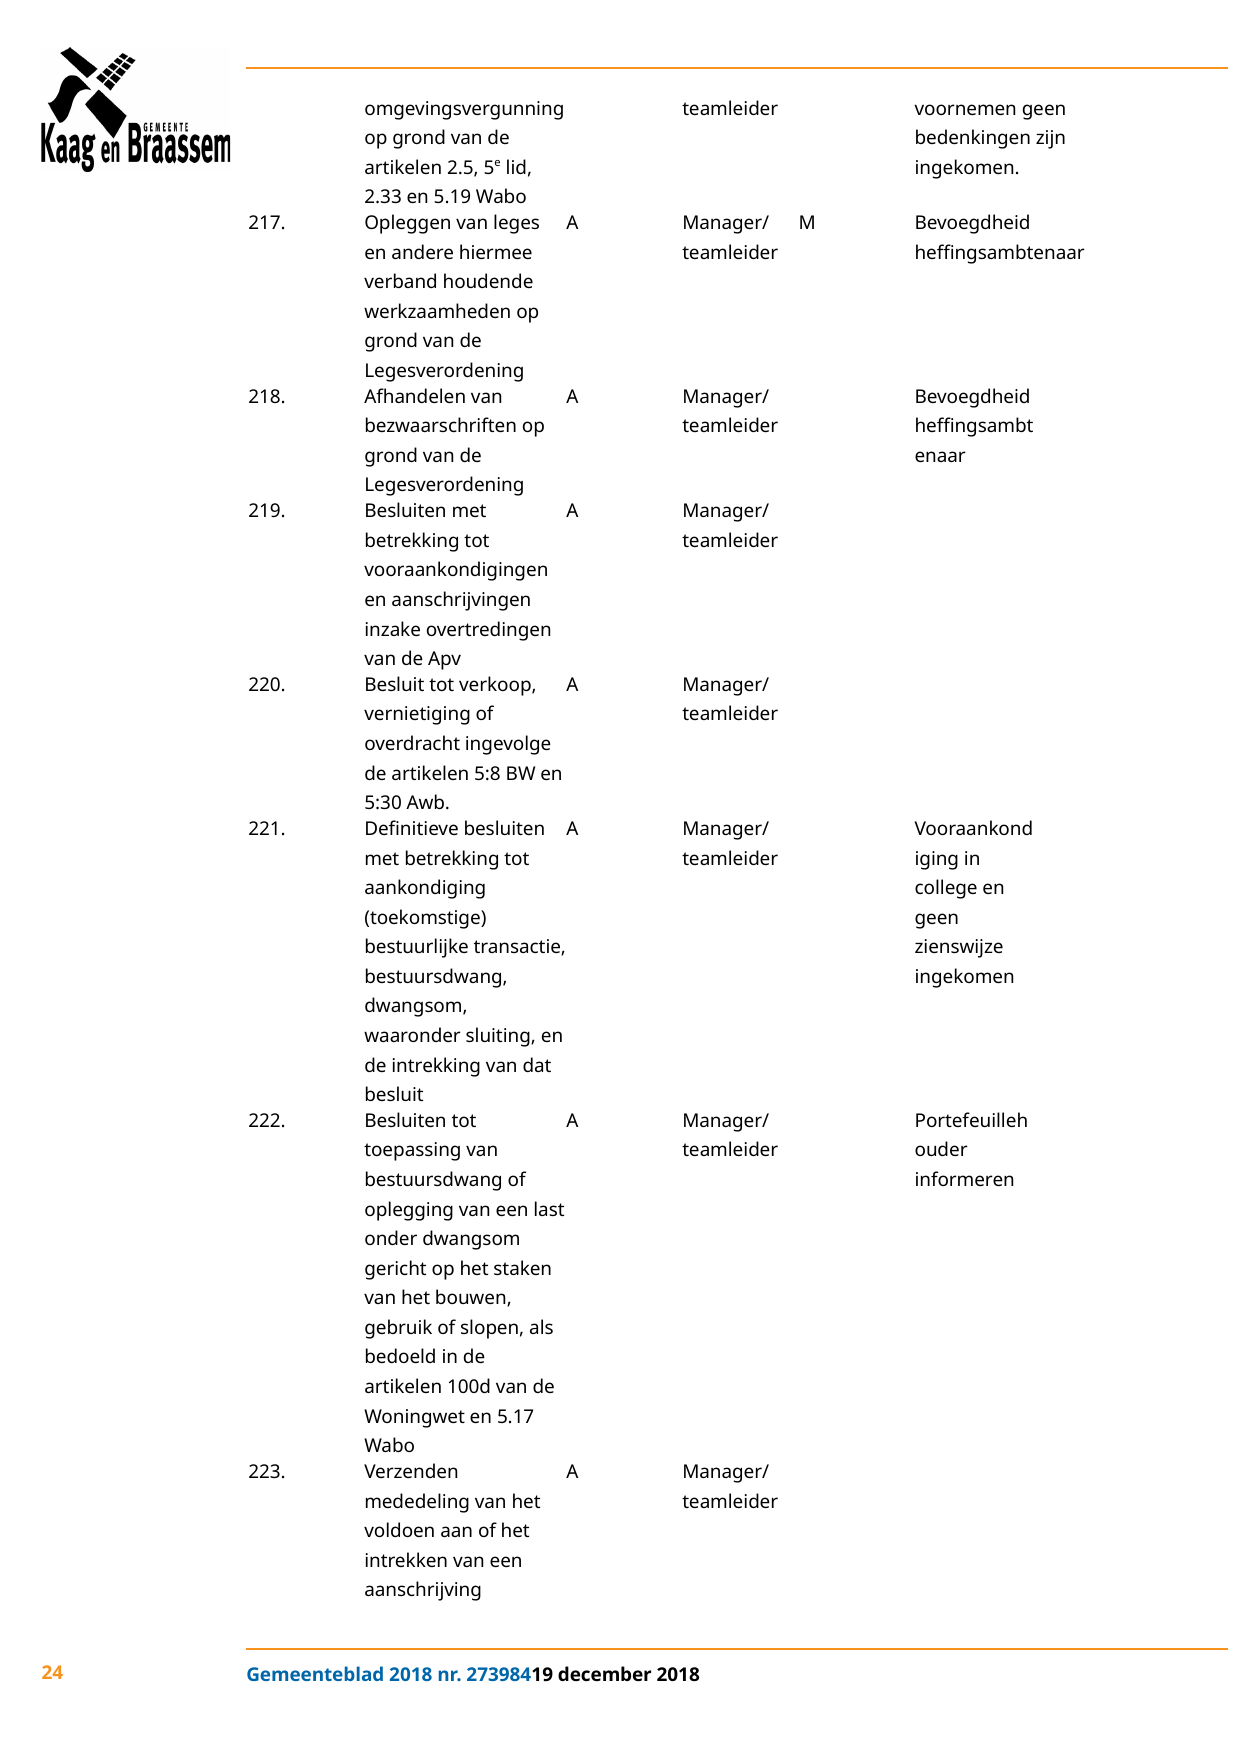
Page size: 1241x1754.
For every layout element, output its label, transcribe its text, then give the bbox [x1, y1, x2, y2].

table_cell Manager/ teamleider [682, 498, 798, 671]
table_cell A [566, 498, 682, 671]
table_cell Besluit tot verkoop, vernietiging of overdracht ingevolge de artikelen 5:8 BW en 5:30 Awb. [364, 671, 566, 815]
table_cell teamleider [682, 95, 798, 209]
table_cell Definitieve besluiten met betrekking tot aankondiging (toekomstige) bestuurlijke transactie, bestuursdwang, dwangsom, waaronder sluiting, en de intrekking van dat besluit [364, 815, 566, 1107]
table_cell Manager/ teamleider [682, 671, 798, 815]
table_cell 223. [248, 1458, 364, 1602]
table_cell [914, 1458, 1035, 1602]
table_cell [248, 95, 364, 209]
table_cell [798, 383, 914, 497]
table_cell [914, 498, 1035, 671]
picture [41, 47, 231, 172]
table_cell Vooraankondiging in college en geen zienswijze ingekomen [914, 815, 1035, 1107]
table_cell Manager/ teamleider [682, 383, 798, 497]
table_cell A [566, 209, 682, 383]
table_cell 217. [248, 209, 364, 383]
table_cell [914, 671, 1035, 815]
table_cell [798, 498, 914, 671]
table_cell [798, 671, 914, 815]
table_cell Afhandelen van bezwaarschriften op grond van de Legesverordening [364, 383, 566, 497]
table_cell [798, 815, 914, 1107]
table_cell A [566, 671, 682, 815]
table_cell Manager/ teamleider [682, 1107, 798, 1458]
table_cell 220. [248, 671, 364, 815]
table_cell M [798, 209, 914, 383]
table_cell Manager/ teamleider [682, 815, 798, 1107]
table_cell voornemen geen bedenkingen zijn ingekomen. [914, 95, 1152, 209]
table_cell [798, 1458, 914, 1602]
table_cell Besluiten tot toepassing van bestuursdwang of oplegging van een last onder dwangsom gericht op het staken van het bouwen, gebruik of slopen, als bedoeld in de artikelen 100d van de Woningwet en 5.17 Wabo [364, 1107, 566, 1458]
table_cell Opleggen van leges en andere hiermee verband houdende werkzaamheden op grond van de Legesverordening [364, 209, 566, 383]
table_cell [566, 95, 682, 209]
table_cell [798, 95, 914, 209]
table_cell 221. [248, 815, 364, 1107]
table_cell Verzenden mededeling van het voldoen aan of het intrekken van een aanschrijving [364, 1458, 566, 1602]
table_cell 218. [248, 383, 364, 497]
table_cell A [566, 815, 682, 1107]
table_cell Besluiten met betrekking tot vooraankondigingen en aanschrijvingen inzake overtredingen van de Apv [364, 498, 566, 671]
table_cell A [566, 1458, 682, 1602]
table_cell Manager/ teamleider [682, 209, 798, 383]
table_cell Bevoegdheid heffingsambtenaar [914, 383, 1035, 497]
table_cell Bevoegdheid heffingsambtenaar [914, 209, 1152, 383]
table_cell 219. [248, 498, 364, 671]
table_cell Portefeuillehouder informeren [914, 1107, 1035, 1458]
table_cell Manager/ teamleider [682, 1458, 798, 1602]
table_cell 222. [248, 1107, 364, 1458]
table_cell omgevingsvergunning op grond van de artikelen 2.5, 5e lid, 2.33 en 5.19 Wabo [364, 95, 566, 209]
table_cell A [566, 383, 682, 497]
table_cell [798, 1107, 914, 1458]
table_cell A [566, 1107, 682, 1458]
